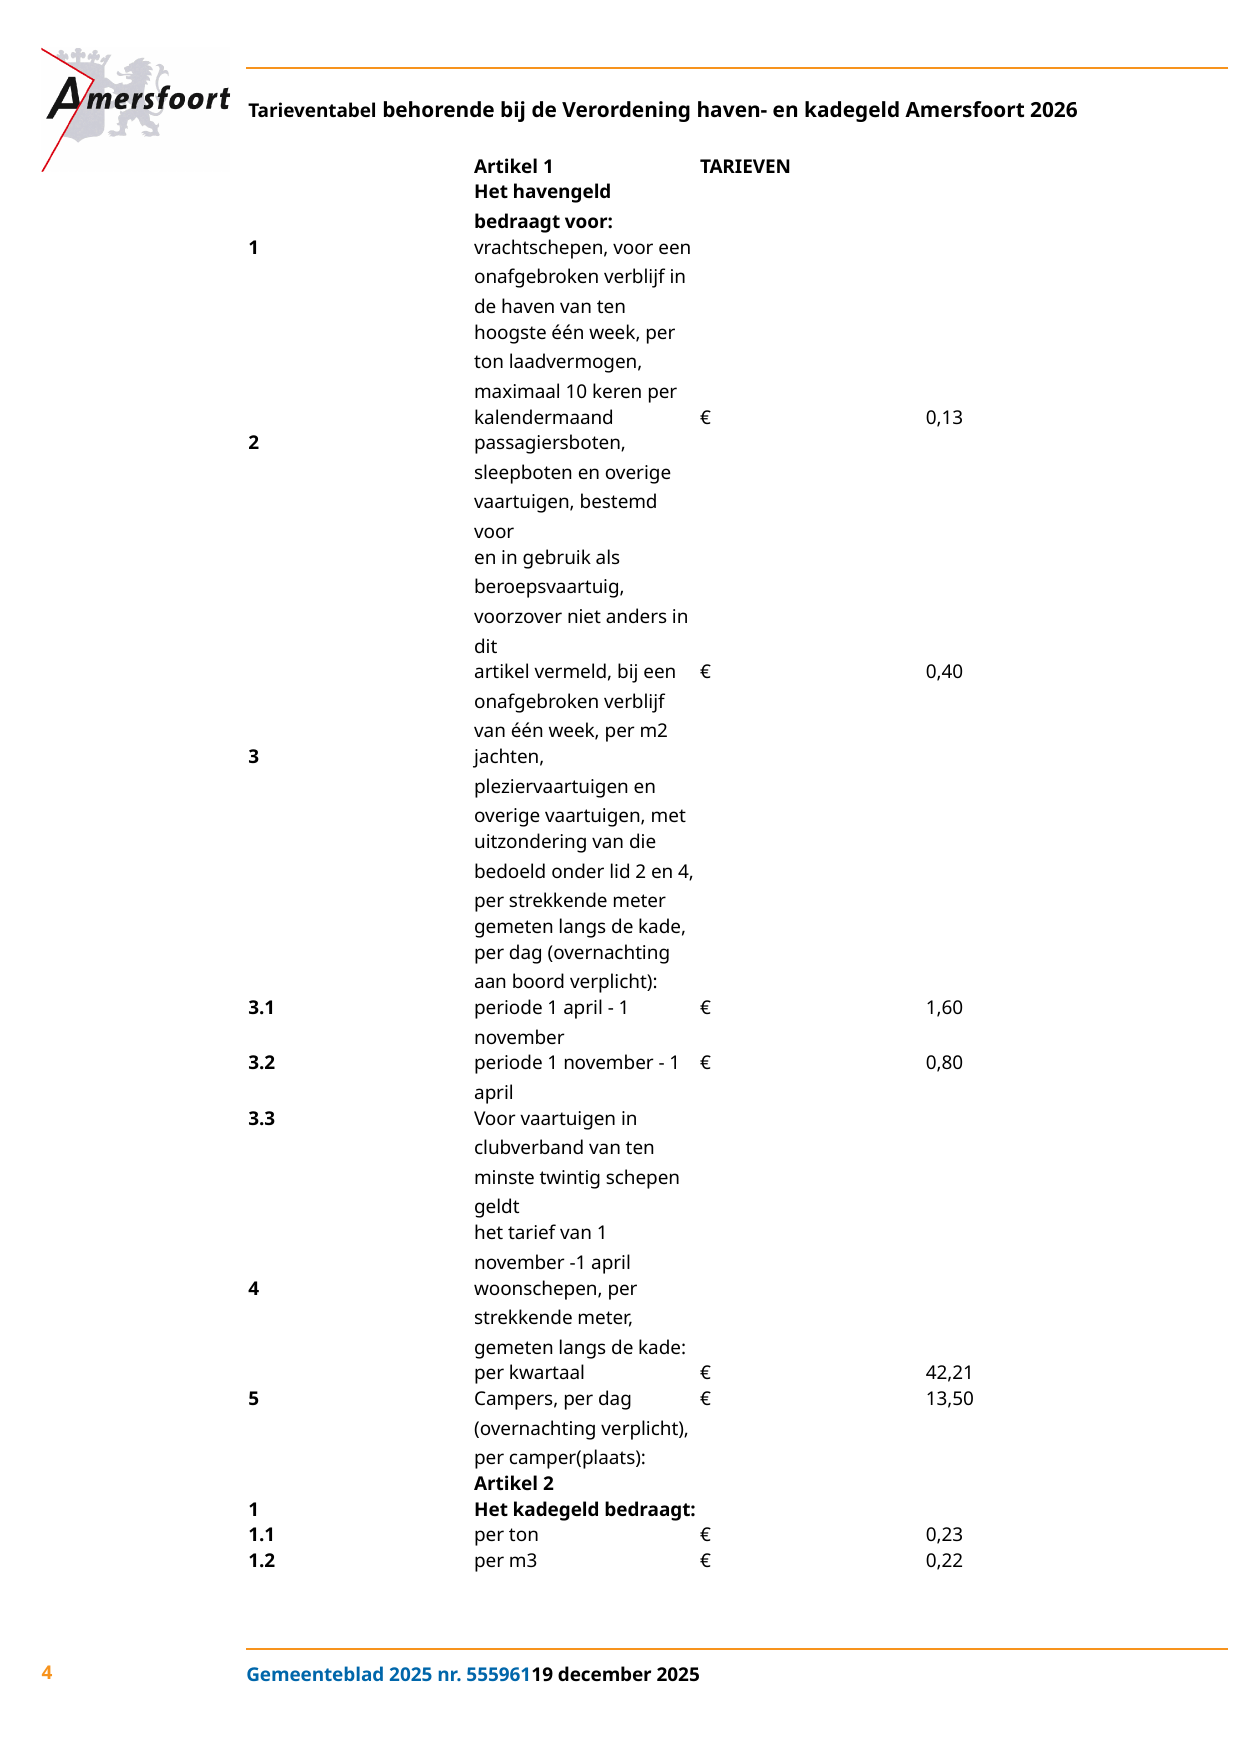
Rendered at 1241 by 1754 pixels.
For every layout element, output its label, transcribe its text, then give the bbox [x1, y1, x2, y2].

table_header TARIEVEN [700, 153, 926, 179]
table_cell Het havengeld bedraagt voor: [474, 179, 700, 234]
table_cell Voor vaartuigen in clubverband van ten minste twintig schepen geldt [474, 1105, 700, 1219]
table_cell per kwartaal [474, 1360, 700, 1385]
table_cell 1.2 [248, 1548, 474, 1573]
table_cell 3 [248, 744, 474, 828]
table_cell [926, 1470, 1152, 1496]
table_cell [248, 828, 474, 913]
table_cell € [700, 1360, 926, 1385]
table_cell [926, 319, 1152, 404]
table_cell € [700, 1050, 926, 1105]
table_cell [248, 319, 474, 404]
table_cell [248, 1470, 474, 1496]
table_cell passagiersboten, sleepboten en overige vaartuigen, bestemd voor [474, 430, 700, 544]
table_cell [700, 913, 926, 939]
table_cell [248, 1219, 474, 1275]
table_cell [700, 1496, 926, 1522]
table_cell [926, 913, 1152, 939]
table_cell 42,21 [926, 1360, 1152, 1385]
table_cell 1 [248, 1496, 474, 1522]
table_cell [926, 179, 1152, 234]
table_cell gemeten langs de kade, [474, 913, 700, 939]
table_header Artikel 1 [474, 153, 700, 179]
table_cell [248, 404, 474, 429]
table_cell [926, 744, 1152, 828]
table_cell hoogste één week, per ton laadvermogen, maximaal 10 keren per [474, 319, 700, 404]
table_cell [700, 828, 926, 913]
table_cell € [700, 1385, 926, 1470]
table_header [248, 153, 474, 179]
table_cell [926, 1275, 1152, 1359]
table_cell [700, 544, 926, 658]
table_cell € [700, 994, 926, 1049]
table_cell 0,22 [926, 1548, 1152, 1573]
table_cell Artikel 2 [474, 1470, 700, 1496]
table_cell [700, 430, 926, 544]
table_cell [700, 939, 926, 994]
table_cell [248, 179, 474, 234]
table_cell [926, 544, 1152, 658]
table_cell per dag (overnachting aan boord verplicht): [474, 939, 700, 994]
table_cell [700, 744, 926, 828]
table_cell 1 [248, 234, 474, 319]
table_cell [700, 319, 926, 404]
table_cell [926, 828, 1152, 913]
table_cell [700, 1470, 926, 1496]
table_cell [248, 1360, 474, 1385]
table_cell periode 1 november - 1 april [474, 1050, 700, 1105]
table_cell [700, 234, 926, 319]
table_cell 0,13 [926, 404, 1152, 429]
table_cell per ton [474, 1522, 700, 1547]
table_cell [926, 234, 1152, 319]
table_cell [926, 430, 1152, 544]
table_cell [248, 544, 474, 658]
table_cell € [700, 404, 926, 429]
table_cell Campers, per dag (overnachting verplicht), per camper(plaats): [474, 1385, 700, 1470]
table_cell [700, 1219, 926, 1275]
table_cell € [700, 659, 926, 743]
table_cell [700, 179, 926, 234]
table_cell [926, 939, 1152, 994]
table_cell [926, 1496, 1152, 1522]
text Tarieventabel behorende bij de Verordening haven- en kadegeld Amersfoort 2026 [248, 95, 1152, 123]
table_cell 0,80 [926, 1050, 1152, 1105]
table_cell [926, 1219, 1152, 1275]
table_cell het tarief van 1 november -1 april [474, 1219, 700, 1275]
table_cell € [700, 1522, 926, 1547]
table_cell 2 [248, 430, 474, 544]
table_cell 1.1 [248, 1522, 474, 1547]
table_cell 4 [248, 1275, 474, 1359]
table_cell en in gebruik als beroepsvaartuig, voorzover niet anders in dit [474, 544, 700, 658]
table_cell 3.3 [248, 1105, 474, 1219]
table_cell jachten, pleziervaartuigen en overige vaartuigen, met [474, 744, 700, 828]
table_cell [926, 1105, 1152, 1219]
table_cell [248, 659, 474, 743]
picture [41, 47, 231, 172]
table_cell woonschepen, per strekkende meter, gemeten langs de kade: [474, 1275, 700, 1359]
table_cell artikel vermeld, bij een onafgebroken verblijf van één week, per m2 [474, 659, 700, 743]
table_cell kalendermaand [474, 404, 700, 429]
table_header [926, 153, 1152, 179]
table_cell 0,23 [926, 1522, 1152, 1547]
table_cell 3.2 [248, 1050, 474, 1105]
table_cell 3.1 [248, 994, 474, 1049]
table_cell 1,60 [926, 994, 1152, 1049]
table_cell uitzondering van die bedoeld onder lid 2 en 4, per strekkende meter [474, 828, 700, 913]
table_cell 13,50 [926, 1385, 1152, 1470]
table_cell [248, 939, 474, 994]
table_cell periode 1 april - 1 november [474, 994, 700, 1049]
table_cell [700, 1275, 926, 1359]
table_cell [248, 913, 474, 939]
table_cell per m3 [474, 1548, 700, 1573]
table_cell [700, 1105, 926, 1219]
table_cell 0,40 [926, 659, 1152, 743]
table_cell € [700, 1548, 926, 1573]
table_cell vrachtschepen, voor een onafgebroken verblijf in de haven van ten [474, 234, 700, 319]
table_cell Het kadegeld bedraagt: [474, 1496, 700, 1522]
table_cell 5 [248, 1385, 474, 1470]
